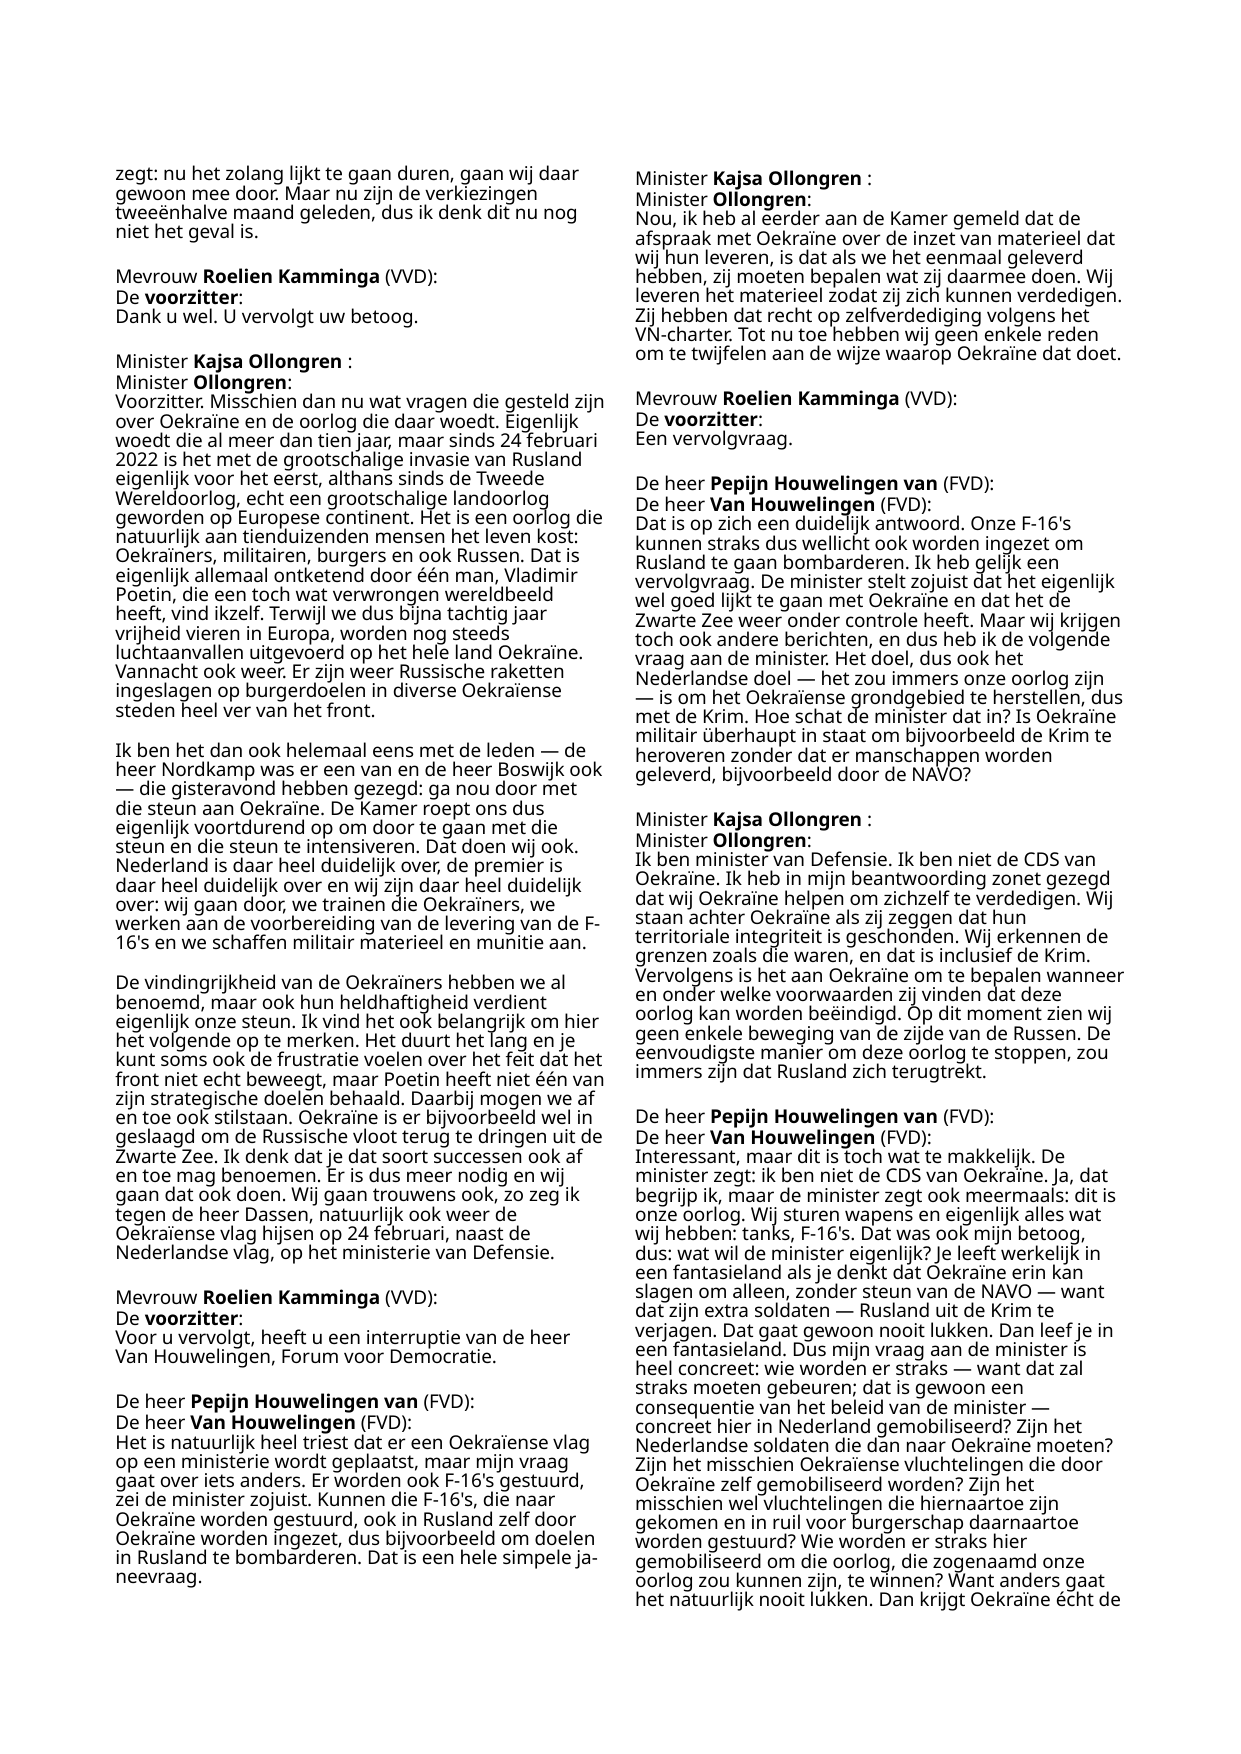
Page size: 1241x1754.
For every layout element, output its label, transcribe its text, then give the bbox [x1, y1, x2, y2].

text De heer Van Houwelingen (FVD): [635, 1129, 1125, 1148]
text Minister Ollongren: [115, 374, 605, 393]
text Mevrouw Roelien Kamminga (VVD): [635, 385, 1125, 411]
text De voorzitter: [115, 289, 605, 308]
text De voorzitter: [635, 411, 1125, 430]
text Nou, ik heb al eerder aan de Kamer gemeld dat de afspraak met Oekraïne over de inzet van materieel dat wij hun leveren, is dat als we het eenmaal geleverd hebben, zij moeten bepalen wat zij daarmee doen. Wij leveren het materieel zodat zij zich kunnen verdedigen. Zij hebben dat recht op zelfverdediging volgens het VN-charter. Tot nu toe hebben wij geen enkele reden om te twijfelen aan de wijze waarop Oekraïne dat doet. [635, 210, 1125, 364]
text Interessant, maar dit is toch wat te makkelijk. De minister zegt: ik ben niet de CDS van Oekraïne. Ja, dat begrijp ik, maar de minister zegt ook meermaals: dit is onze oorlog. Wij sturen wapens en eigenlijk alles wat wij hebben: tanks, F-16's. Dat was ook mijn betoog, dus: wat wil de minister eigenlijk? Je leeft werkelijk in een fantasieland als je denkt dat Oekraïne erin kan slagen om alleen, zonder steun van de NAVO — want dat zijn extra soldaten — Rusland uit de Krim te verjagen. Dat gaat gewoon nooit lukken. Dan leef je in een fantasieland. Dus mijn vraag aan de minister is heel concreet: wie worden er straks — want dat zal straks moeten gebeuren; dat is gewoon een consequentie van het beleid van de minister — concreet hier in Nederland gemobiliseerd? Zijn het Nederlandse soldaten die dan naar Oekraïne moeten? Zijn het misschien Oekraïense vluchtelingen die door Oekraïne zelf gemobiliseerd worden? Zijn het misschien wel vluchtelingen die hiernaartoe zijn gekomen en in ruil voor burgerschap daarnaartoe worden gestuurd? Wie worden er straks hier gemobiliseerd om die oorlog, die zogenaamd onze oorlog zou kunnen zijn, te winnen? Want anders gaat het natuurlijk nooit lukken. Dan krijgt Oekraïne écht de [635, 1148, 1125, 1611]
text Minister Ollongren: [635, 191, 1125, 210]
text Het is natuurlijk heel triest dat er een Oekraïense vlag op een ministerie wordt geplaatst, maar mijn vraag gaat over iets anders. Er worden ook F-16's gestuurd, zei de minister zojuist. Kunnen die F-16's, die naar Oekraïne worden gestuurd, ook in Rusland zelf door Oekraïne worden ingezet, dus bijvoorbeeld om doelen in Rusland te bombarderen. Dat is een hele simpele ja-neevraag. [115, 1434, 605, 1588]
text Voor u vervolgt, heeft u een interruptie van de heer Van Houwelingen, Forum voor Democratie. [115, 1329, 605, 1368]
text Ik ben het dan ook helemaal eens met de leden — de heer Nordkamp was er een van en de heer Boswijk ook — die gisteravond hebben gezegd: ga nou door met die steun aan Oekraïne. De Kamer roept ons dus eigenlijk voortdurend op om door te gaan met die steun en die steun te intensiveren. Dat doen wij ook. Nederland is daar heel duidelijk over, de premier is daar heel duidelijk over en wij zijn daar heel duidelijk over: wij gaan door, we trainen die Oekraïners, we werken aan de voorbereiding van de levering van de F-16's en we schaffen militair materieel en munitie aan. [115, 742, 605, 954]
text De heer Van Houwelingen (FVD): [635, 496, 1125, 515]
text Minister Kajsa Ollongren : [115, 348, 605, 374]
text Mevrouw Roelien Kamminga (VVD): [115, 1284, 605, 1310]
text De voorzitter: [115, 1310, 605, 1329]
text Minister Ollongren: [635, 832, 1125, 851]
text De heer Pepijn Houwelingen van (FVD): [635, 470, 1125, 496]
text Ik ben minister van Defensie. Ik ben niet de CDS van Oekraïne. Ik heb in mijn beantwoording zonet gezegd dat wij Oekraïne helpen om zichzelf te verdedigen. Wij staan achter Oekraïne als zij zeggen dat hun territoriale integriteit is geschonden. Wij erkennen de grenzen zoals die waren, en dat is inclusief de Krim. Vervolgens is het aan Oekraïne om te bepalen wanneer en onder welke voorwaarden zij vinden dat deze oorlog kan worden beëindigd. Op dit moment zien wij geen enkele beweging van de zijde van de Russen. De eenvoudigste manier om deze oorlog te stoppen, zou immers zijn dat Rusland zich terugtrekt. [635, 851, 1125, 1082]
text Voorzitter. Misschien dan nu wat vragen die gesteld zijn over Oekraïne en de oorlog die daar woedt. Eigenlijk woedt die al meer dan tien jaar, maar sinds 24 februari 2022 is het met de grootschalige invasie van Rusland eigenlijk voor het eerst, althans sinds de Tweede Wereldoorlog, echt een grootschalige landoorlog geworden op Europese continent. Het is een oorlog die natuurlijk aan tienduizenden mensen het leven kost: Oekraïners, militairen, burgers en ook Russen. Dat is eigenlijk allemaal ontketend door één man, Vladimir Poetin, die een toch wat verwrongen wereldbeeld heeft, vind ikzelf. Terwijl we dus bijna tachtig jaar vrijheid vieren in Europa, worden nog steeds luchtaanvallen uitgevoerd op het hele land Oekraïne. Vannacht ook weer. Er zijn weer Russische raketten ingeslagen op burgerdoelen in diverse Oekraïense steden heel ver van het front. [115, 393, 605, 721]
text Mevrouw Roelien Kamminga (VVD): [115, 263, 605, 289]
text Een vervolgvraag. [635, 430, 1125, 449]
text De heer Van Houwelingen (FVD): [115, 1414, 605, 1434]
text De vindingrijkheid van de Oekraïners hebben we al benoemd, maar ook hun heldhaftigheid verdient eigenlijk onze steun. Ik vind het ook belangrijk om hier het volgende op te merken. Het duurt het lang en je kunt soms ook de frustratie voelen over het feit dat het front niet echt beweegt, maar Poetin heeft niet één van zijn strategische doelen behaald. Daarbij mogen we af en toe ook stilstaan. Oekraïne is er bijvoorbeeld wel in geslaagd om de Russische vloot terug te dringen uit de Zwarte Zee. Ik denk dat je dat soort successen ook af en toe mag benoemen. Er is dus meer nodig en wij gaan dat ook doen. Wij gaan trouwens ook, zo zeg ik tegen de heer Dassen, natuurlijk ook weer de Oekraïense vlag hijsen op 24 februari, naast de Nederlandse vlag, op het ministerie van Defensie. [115, 974, 605, 1263]
text Dat is op zich een duidelijk antwoord. Onze F-16's kunnen straks dus wellicht ook worden ingezet om Rusland te gaan bombarderen. Ik heb gelijk een vervolgvraag. De minister stelt zojuist dat het eigenlijk wel goed lijkt te gaan met Oekraïne en dat het de Zwarte Zee weer onder controle heeft. Maar wij krijgen toch ook andere berichten, en dus heb ik de volgende vraag aan de minister. Het doel, dus ook het Nederlandse doel — het zou immers onze oorlog zijn — is om het Oekraïense grondgebied te herstellen, dus met de Krim. Hoe schat de minister dat in? Is Oekraïne militair überhaupt in staat om bijvoorbeeld de Krim te heroveren zonder dat er manschappen worden geleverd, bijvoorbeeld door de NAVO? [635, 515, 1125, 785]
text zegt: nu het zolang lijkt te gaan duren, gaan wij daar gewoon mee door. Maar nu zijn de verkiezingen tweeënhalve maand geleden, dus ik denk dit nu nog niet het geval is. [115, 165, 605, 242]
text Dank u wel. U vervolgt uw betoog. [115, 308, 605, 327]
text De heer Pepijn Houwelingen van (FVD): [635, 1103, 1125, 1129]
text De heer Pepijn Houwelingen van (FVD): [115, 1389, 605, 1414]
text Minister Kajsa Ollongren : [635, 165, 1125, 191]
text Minister Kajsa Ollongren : [635, 806, 1125, 832]
